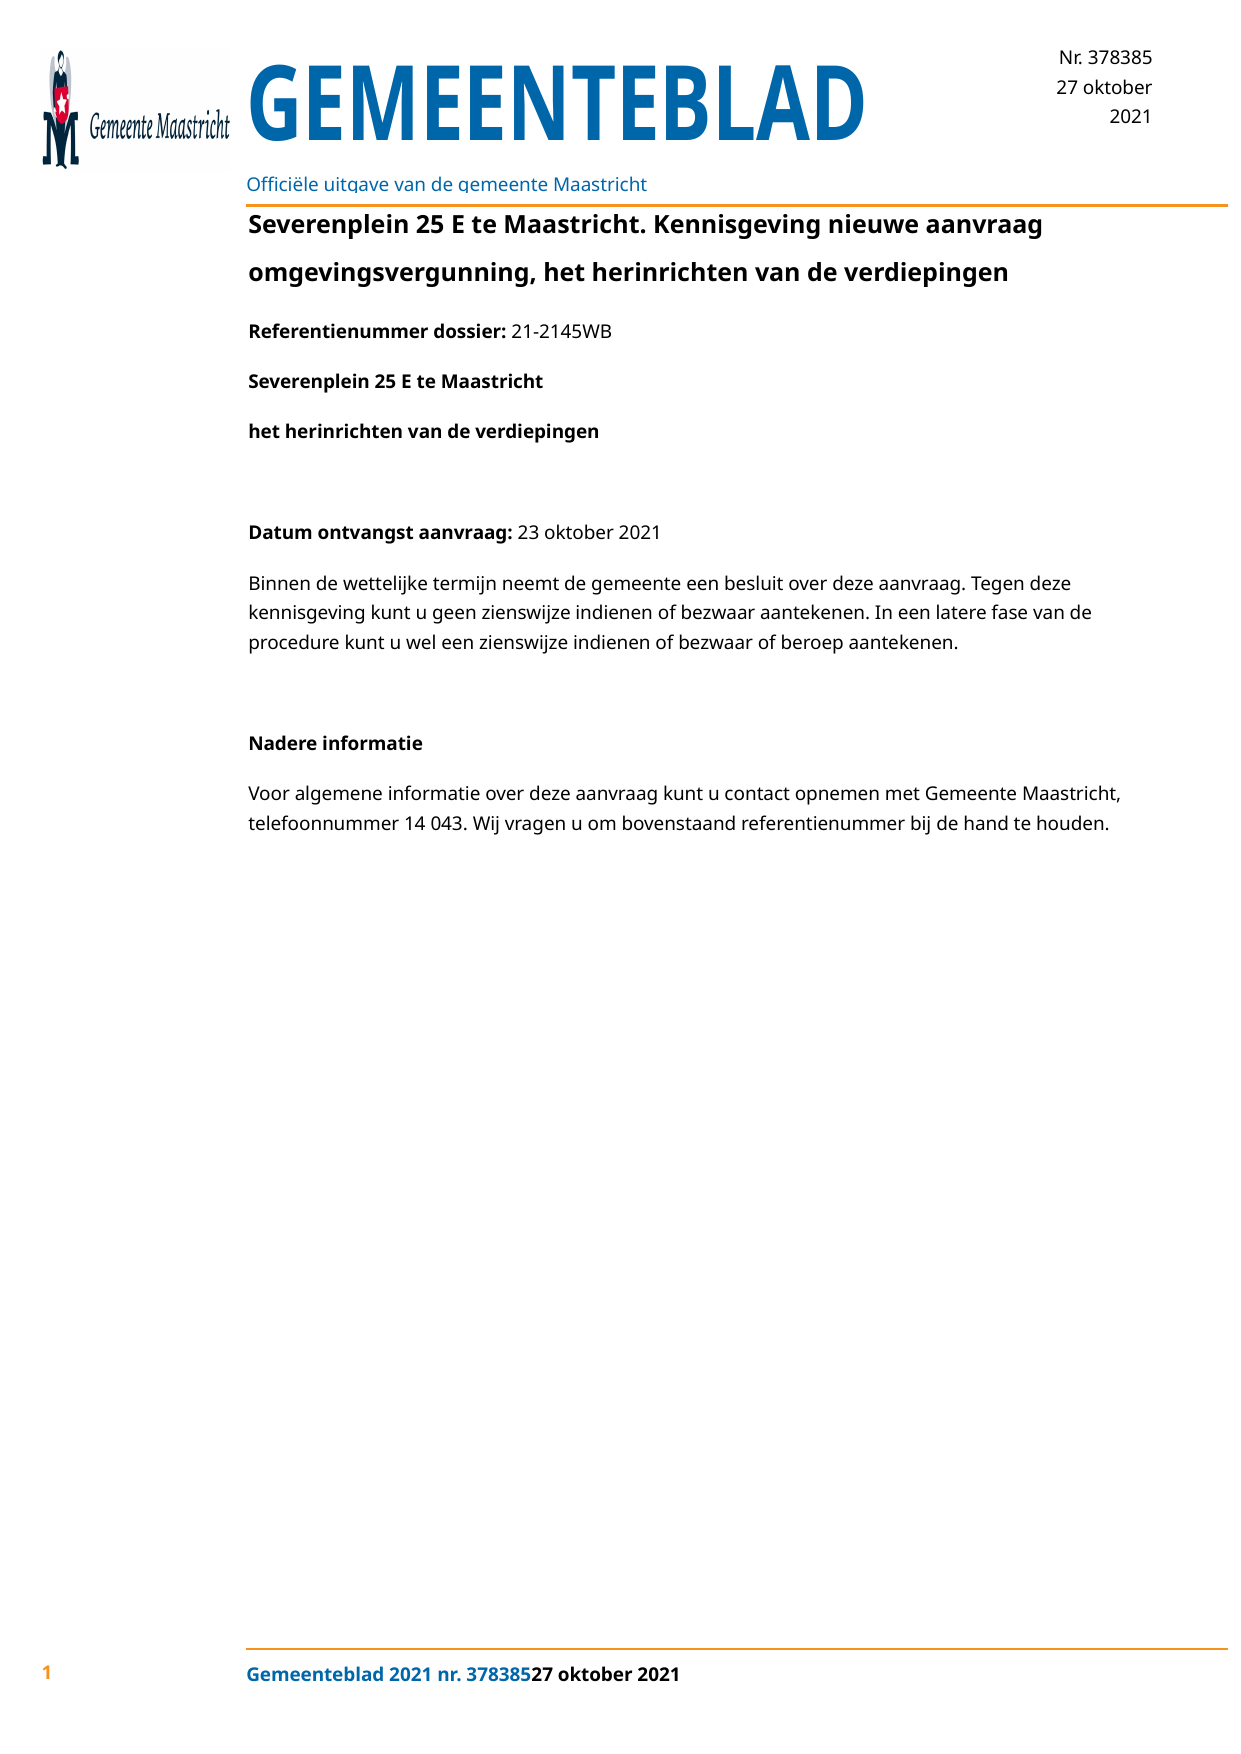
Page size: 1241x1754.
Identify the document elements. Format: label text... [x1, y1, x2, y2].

text Binnen de wettelijke termijn neemt de gemeente een besluit over deze aanvraag. Tegen deze kennisgeving kunt u geen zienswijze indienen of bezwaar aantekenen. In een latere fase van de procedure kunt u wel een zienswijze indienen of bezwaar of beroep aantekenen. [248, 570, 1152, 655]
text Severenplein 25 E te Maastricht. Kennisgeving nieuwe aanvraag omgevingsvergunning, het herinrichten van de verdiepingen [248, 207, 1152, 288]
text het herinrichten van de verdiepingen [248, 419, 1152, 444]
picture [41, 47, 231, 172]
text Voor algemene informatie over deze aanvraag kunt u contact opnemen met Gemeente Maastricht, telefoonnummer 14 043. Wij vragen u om bovenstaand referentienummer bij de hand te houden. [248, 780, 1152, 836]
text Datum ontvangst aanvraag: 23 oktober 2021 [248, 519, 1152, 545]
text Nadere informatie [248, 730, 1152, 756]
text Referentienummer dossier: 21-2145WB [248, 318, 1152, 344]
text Severenplein 25 E te Maastricht [248, 368, 1152, 394]
